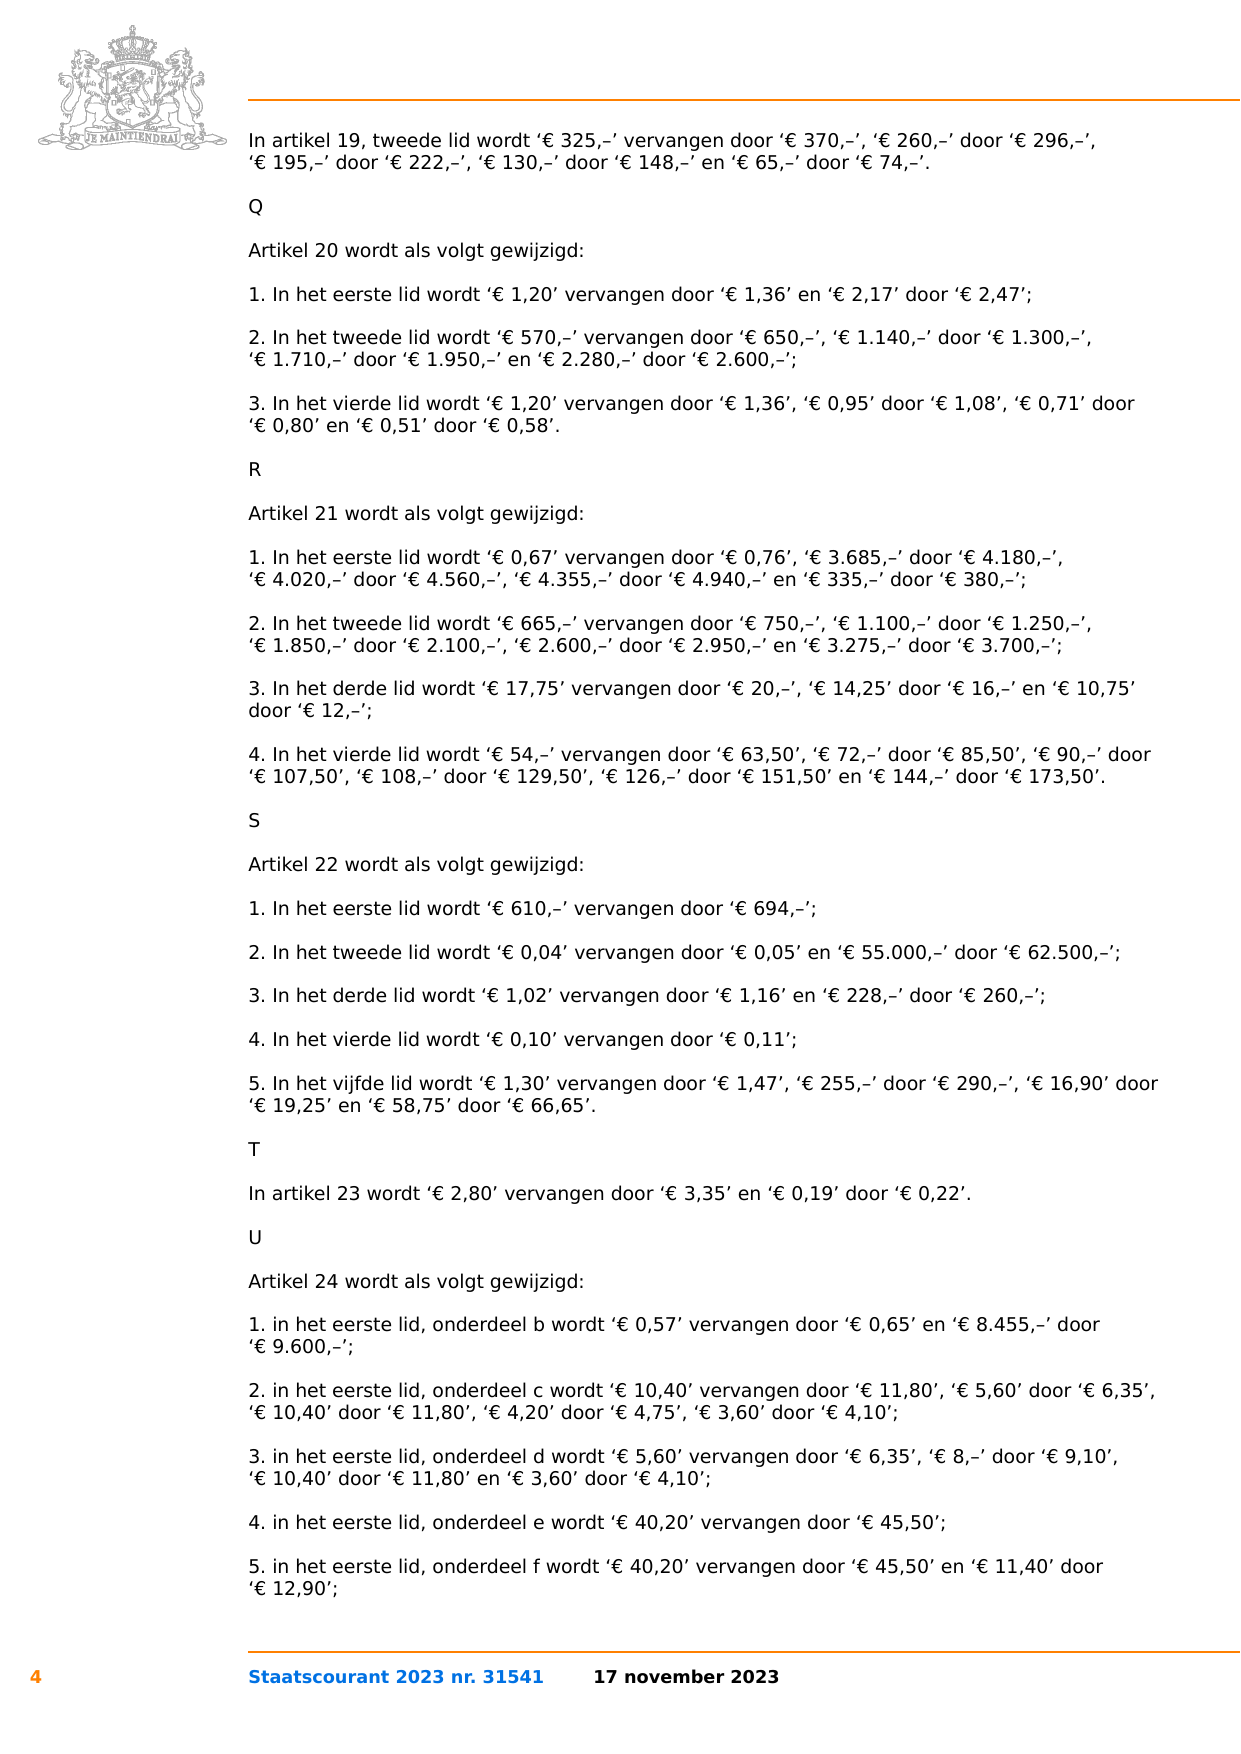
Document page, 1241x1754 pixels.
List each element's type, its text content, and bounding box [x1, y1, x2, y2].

text 3. In het derde lid wordt ‘€ 17,75’ vervangen door ‘€ 20,–’, ‘€ 14,25’ door ‘€ 16,–’ en ‘€ 10,75’ door ‘€ 12,–’; [248, 678, 1163, 722]
text S [248, 810, 1163, 832]
text In artikel 23 wordt ‘€ 2,80’ vervangen door ‘€ 3,35’ en ‘€ 0,19’ door ‘€ 0,22’. [248, 1183, 1163, 1205]
text R [248, 459, 1163, 481]
text Artikel 20 wordt als volgt gewijzigd: [248, 239, 1163, 262]
text 5. in het eerste lid, onderdeel f wordt ‘€ 40,20’ vervangen door ‘€ 45,50’ en ‘€ 11,40’ door ‘€ 12,90’; [248, 1556, 1163, 1600]
text Artikel 21 wordt als volgt gewijzigd: [248, 503, 1163, 525]
text 1. In het eerste lid wordt ‘€ 1,20’ vervangen door ‘€ 1,36’ en ‘€ 2,17’ door ‘€ 2,47’; [248, 283, 1163, 305]
text 4. In het vierde lid wordt ‘€ 54,–’ vervangen door ‘€ 63,50’, ‘€ 72,–’ door ‘€ 85,50’, ‘€ 90,–’ door ‘€ 107,50’, ‘€ 108,–’ door ‘€ 129,50’, ‘€ 126,–’ door ‘€ 151,50’ en ‘€ 144,–’ door ‘€ 173,50’. [248, 744, 1163, 788]
text 3. In het vierde lid wordt ‘€ 1,20’ vervangen door ‘€ 1,36’, ‘€ 0,95’ door ‘€ 1,08’, ‘€ 0,71’ door ‘€ 0,80’ en ‘€ 0,51’ door ‘€ 0,58’. [248, 393, 1163, 437]
text 2. in het eerste lid, onderdeel c wordt ‘€ 10,40’ vervangen door ‘€ 11,80’, ‘€ 5,60’ door ‘€ 6,35’, ‘€ 10,40’ door ‘€ 11,80’, ‘€ 4,20’ door ‘€ 4,75’, ‘€ 3,60’ door ‘€ 4,10’; [248, 1380, 1163, 1424]
text Artikel 22 wordt als volgt gewijzigd: [248, 854, 1163, 876]
text 4. in het eerste lid, onderdeel e wordt ‘€ 40,20’ vervangen door ‘€ 45,50’; [248, 1512, 1163, 1534]
text T [248, 1139, 1163, 1161]
text 2. In het tweede lid wordt ‘€ 0,04’ vervangen door ‘€ 0,05’ en ‘€ 55.000,–’ door ‘€ 62.500,–’; [248, 942, 1163, 963]
text 2. In het tweede lid wordt ‘€ 665,–’ vervangen door ‘€ 750,–’, ‘€ 1.100,–’ door ‘€ 1.250,–’, ‘€ 1.850,–’ door ‘€ 2.100,–’, ‘€ 2.600,–’ door ‘€ 2.950,–’ en ‘€ 3.275,–’ door ‘€ 3.700,–’; [248, 612, 1163, 656]
text 1. In het eerste lid wordt ‘€ 610,–’ vervangen door ‘€ 694,–’; [248, 898, 1163, 920]
text Q [248, 196, 1163, 218]
text 1. in het eerste lid, onderdeel b wordt ‘€ 0,57’ vervangen door ‘€ 0,65’ en ‘€ 8.455,–’ door ‘€ 9.600,–’; [248, 1314, 1163, 1358]
text U [248, 1227, 1163, 1249]
text 1. In het eerste lid wordt ‘€ 0,67’ vervangen door ‘€ 0,76’, ‘€ 3.685,–’ door ‘€ 4.180,–’, ‘€ 4.020,–’ door ‘€ 4.560,–’, ‘€ 4.355,–’ door ‘€ 4.940,–’ en ‘€ 335,–’ door ‘€ 380,–’; [248, 547, 1163, 591]
text Artikel 24 wordt als volgt gewijzigd: [248, 1271, 1163, 1292]
text 5. In het vijfde lid wordt ‘€ 1,30’ vervangen door ‘€ 1,47’, ‘€ 255,–’ door ‘€ 290,–’, ‘€ 16,90’ door ‘€ 19,25’ en ‘€ 58,75’ door ‘€ 66,65’. [248, 1073, 1163, 1117]
text 4. In het vierde lid wordt ‘€ 0,10’ vervangen door ‘€ 0,11’; [248, 1029, 1163, 1051]
text 3. in het eerste lid, onderdeel d wordt ‘€ 5,60’ vervangen door ‘€ 6,35’, ‘€ 8,–’ door ‘€ 9,10’, ‘€ 10,40’ door ‘€ 11,80’ en ‘€ 3,60’ door ‘€ 4,10’; [248, 1446, 1163, 1490]
picture [38, 25, 227, 150]
text In artikel 19, tweede lid wordt ‘€ 325,–’ vervangen door ‘€ 370,–’, ‘€ 260,–’ door ‘€ 296,–’, ‘€ 195,–’ door ‘€ 222,–’, ‘€ 130,–’ door ‘€ 148,–’ en ‘€ 65,–’ door ‘€ 74,–’. [248, 130, 1163, 174]
text 2. In het tweede lid wordt ‘€ 570,–’ vervangen door ‘€ 650,–’, ‘€ 1.140,–’ door ‘€ 1.300,–’, ‘€ 1.710,–’ door ‘€ 1.950,–’ en ‘€ 2.280,–’ door ‘€ 2.600,–’; [248, 327, 1163, 371]
text 3. In het derde lid wordt ‘€ 1,02’ vervangen door ‘€ 1,16’ en ‘€ 228,–’ door ‘€ 260,–’; [248, 985, 1163, 1007]
